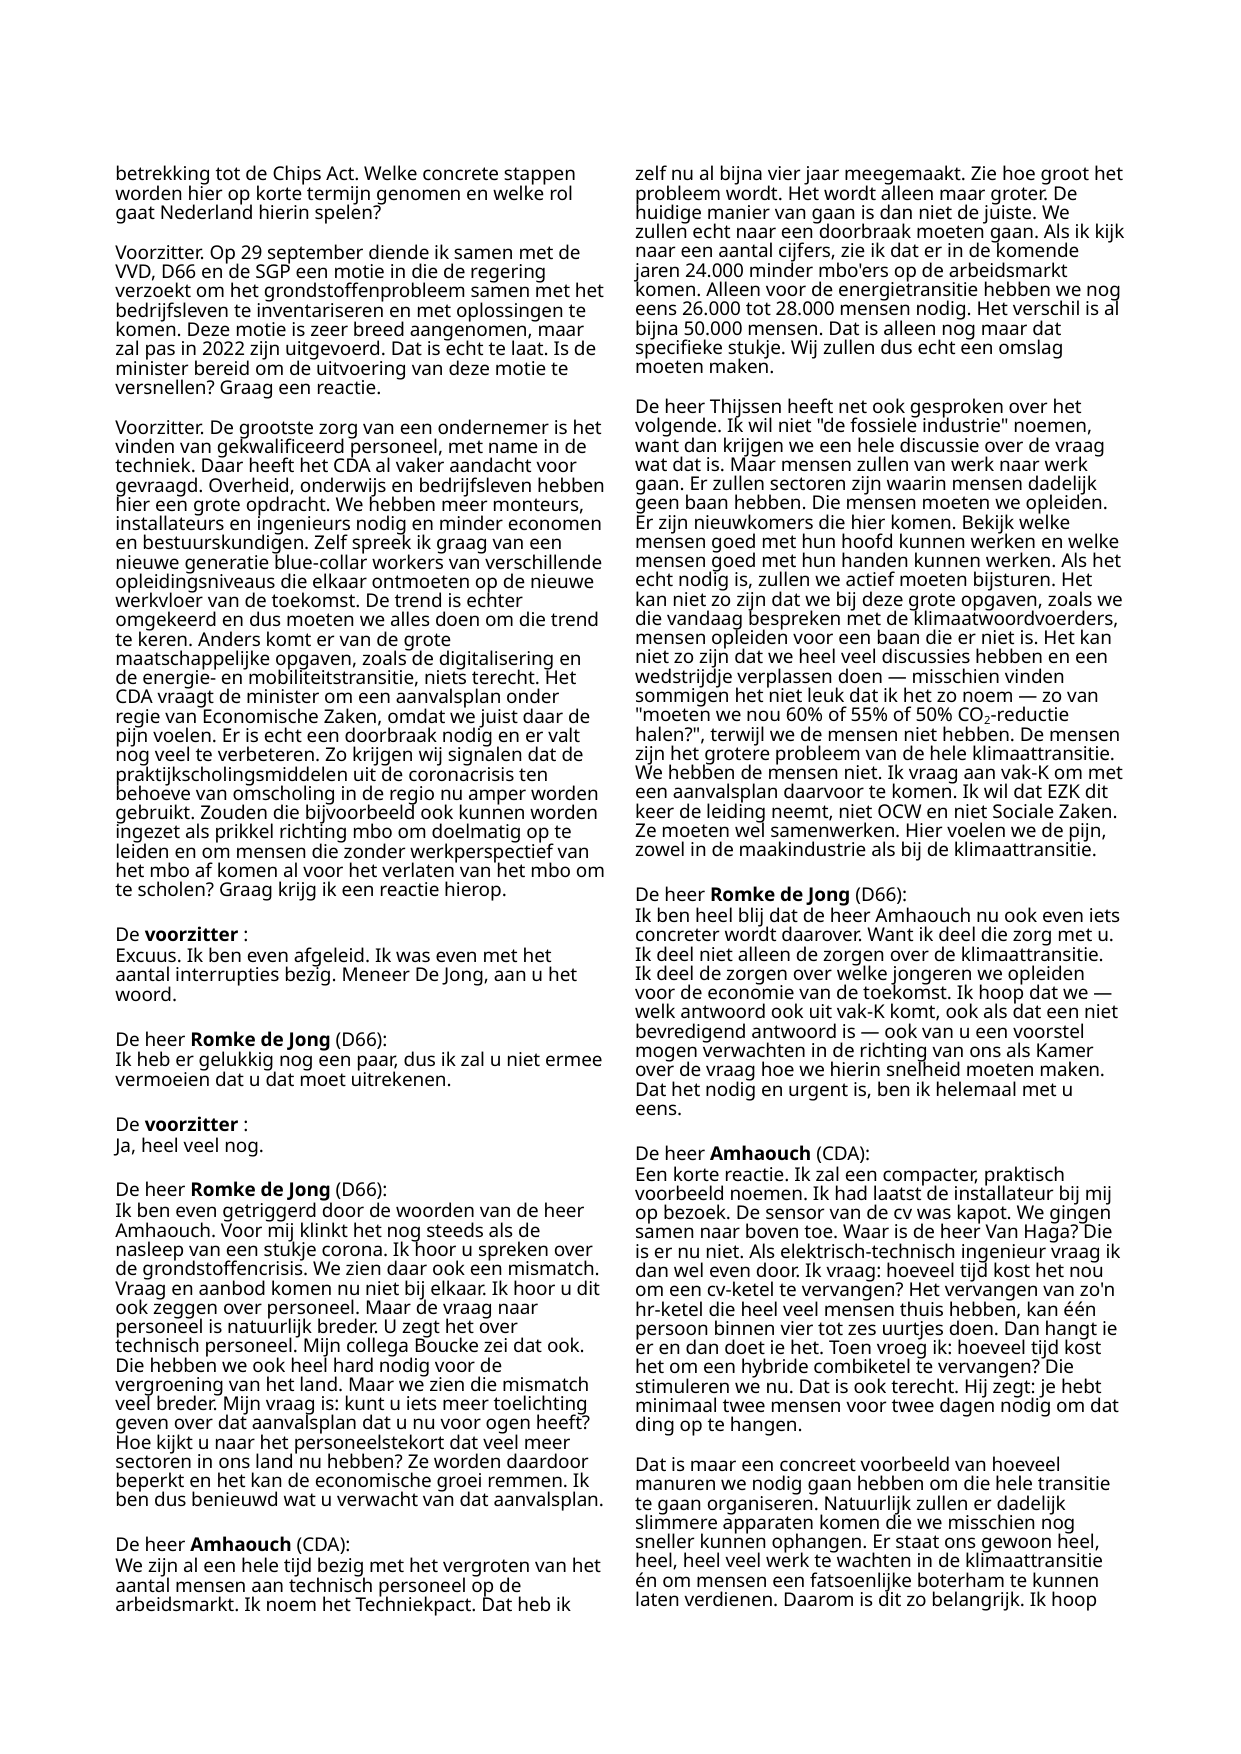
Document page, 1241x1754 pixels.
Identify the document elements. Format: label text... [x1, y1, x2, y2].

text Ik ben heel blij dat de heer Amhaouch nu ook even iets concreter wordt daarover. Want ik deel die zorg met u. Ik deel niet alleen de zorgen over de klimaattransitie. Ik deel de zorgen over welke jongeren we opleiden voor de economie van de toekomst. Ik hoop dat we — welk antwoord ook uit vak-K komt, ook als dat een niet bevredigend antwoord is — ook van u een voorstel mogen verwachten in de richting van ons als Kamer over de vraag hoe we hierin snelheid moeten maken. Dat het nodig en urgent is, ben ik helemaal met u eens. [635, 907, 1125, 1119]
text De heer Romke de Jong (D66): [635, 881, 1125, 907]
text De heer Amhaouch (CDA): [635, 1140, 1125, 1166]
text We zijn al een hele tijd bezig met het vergroten van het aantal mensen aan technisch personeel op de arbeidsmarkt. Ik noem het Techniekpact. Dat heb ik [115, 1557, 605, 1615]
text betrekking tot de Chips Act. Welke concrete stappen worden hier op korte termijn genomen en welke rol gaat Nederland hierin spelen? [115, 165, 605, 223]
text Dat is maar een concreet voorbeeld van hoeveel manuren we nodig gaan hebben om die hele transitie te gaan organiseren. Natuurlijk zullen er dadelijk slimmere apparaten komen die we misschien nog sneller kunnen ophangen. Er staat ons gewoon heel, heel, heel veel werk te wachten in de klimaattransitie én om mensen een fatsoenlijke boterham te kunnen laten verdienen. Daarom is dit zo belangrijk. Ik hoop [635, 1456, 1125, 1610]
text De voorzitter : [115, 921, 605, 947]
text De heer Amhaouch (CDA): [115, 1532, 605, 1557]
text zelf nu al bijna vier jaar meegemaakt. Zie hoe groot het probleem wordt. Het wordt alleen maar groter. De huidige manier van gaan is dan niet de juiste. We zullen echt naar een doorbraak moeten gaan. Als ik kijk naar een aantal cijfers, zie ik dat er in de komende jaren 24.000 minder mbo'ers op de arbeidsmarkt komen. Alleen voor de energietransitie hebben we nog eens 26.000 tot 28.000 mensen nodig. Het verschil is al bijna 50.000 mensen. Dat is alleen nog maar dat specifieke stukje. Wij zullen dus echt een omslag moeten maken. [635, 165, 1125, 377]
text Een korte reactie. Ik zal een compacter, praktisch voorbeeld noemen. Ik had laatst de installateur bij mij op bezoek. De sensor van de cv was kapot. We gingen samen naar boven toe. Waar is de heer Van Haga? Die is er nu niet. Als elektrisch-technisch ingenieur vraag ik dan wel even door. Ik vraag: hoeveel tijd kost het nou om een cv-ketel te vervangen? Het vervangen van zo'n hr-ketel die heel veel mensen thuis hebben, kan één persoon binnen vier tot zes uurtjes doen. Dan hangt ie er en dan doet ie het. Toen vroeg ik: hoeveel tijd kost het om een hybride combiketel te vervangen? Die stimuleren we nu. Dat is ook terecht. Hij zegt: je hebt minimaal twee mensen voor twee dagen nodig om dat ding op te hangen. [635, 1166, 1125, 1435]
text Ik ben even getriggerd door de woorden van de heer Amhaouch. Voor mij klinkt het nog steeds als de nasleep van een stukje corona. Ik hoor u spreken over de grondstoffencrisis. We zien daar ook een mismatch. Vraag en aanbod komen nu niet bij elkaar. Ik hoor u dit ook zeggen over personeel. Maar de vraag naar personeel is natuurlijk breder. U zegt het over technisch personeel. Mijn collega Boucke zei dat ook. Die hebben we ook heel hard nodig voor de vergroening van het land. Maar we zien die mismatch veel breder. Mijn vraag is: kunt u iets meer toelichting geven over dat aanvalsplan dat u nu voor ogen heeft? Hoe kijkt u naar het personeelstekort dat veel meer sectoren in ons land nu hebben? Ze worden daardoor beperkt en het kan de economische groei remmen. Ik ben dus benieuwd wat u verwacht van dat aanvalsplan. [115, 1202, 605, 1511]
text Voorzitter. De grootste zorg van een ondernemer is het vinden van gekwalificeerd personeel, met name in de techniek. Daar heeft het CDA al vaker aandacht voor gevraagd. Overheid, onderwijs en bedrijfsleven hebben hier een grote opdracht. We hebben meer monteurs, installateurs en ingenieurs nodig en minder economen en bestuurskundigen. Zelf spreek ik graag van een nieuwe generatie blue-collar workers van verschillende opleidingsniveaus die elkaar ontmoeten op de nieuwe werkvloer van de toekomst. De trend is echter omgekeerd en dus moeten we alles doen om die trend te keren. Anders komt er van de grote maatschappelijke opgaven, zoals de digitalisering en de energie- en mobiliteitstransitie, niets terecht. Het CDA vraagt de minister om een aanvalsplan onder regie van Economische Zaken, omdat we juist daar de pijn voelen. Er is echt een doorbraak nodig en er valt nog veel te verbeteren. Zo krijgen wij signalen dat de praktijkscholingsmiddelen uit de coronacrisis ten behoeve van omscholing in de regio nu amper worden gebruikt. Zouden die bijvoorbeeld ook kunnen worden ingezet als prikkel richting mbo om doelmatig op te leiden en om mensen die zonder werkperspectief van het mbo af komen al voor het verlaten van het mbo om te scholen? Graag krijg ik een reactie hierop. [115, 419, 605, 901]
text De heer Romke de Jong (D66): [115, 1026, 605, 1051]
text Excuus. Ik ben even afgeleid. Ik was even met het aantal interrupties bezig. Meneer De Jong, aan u het woord. [115, 947, 605, 1005]
text Ik heb er gelukkig nog een paar, dus ik zal u niet ermee vermoeien dat u dat moet uitrekenen. [115, 1051, 605, 1090]
text Voorzitter. Op 29 september diende ik samen met de VVD, D66 en de SGP een motie in die de regering verzoekt om het grondstoffenprobleem samen met het bedrijfsleven te inventariseren en met oplossingen te komen. Deze motie is zeer breed aangenomen, maar zal pas in 2022 zijn uitgevoerd. Dat is echt te laat. Is de minister bereid om de uitvoering van deze motie te versnellen? Graag een reactie. [115, 244, 605, 398]
text De voorzitter : [115, 1111, 605, 1137]
text De heer Romke de Jong (D66): [115, 1177, 605, 1202]
text Ja, heel veel nog. [115, 1137, 605, 1156]
text De heer Thijssen heeft net ook gesproken over het volgende. Ik wil niet "de fossiele industrie" noemen, want dan krijgen we een hele discussie over de vraag wat dat is. Maar mensen zullen van werk naar werk gaan. Er zullen sectoren zijn waarin mensen dadelijk geen baan hebben. Die mensen moeten we opleiden. Er zijn nieuwkomers die hier komen. Bekijk welke mensen goed met hun hoofd kunnen werken en welke mensen goed met hun handen kunnen werken. Als het echt nodig is, zullen we actief moeten bijsturen. Het kan niet zo zijn dat we bij deze grote opgaven, zoals we die vandaag bespreken met de klimaatwoordvoerders, mensen opleiden voor een baan die er niet is. Het kan niet zo zijn dat we heel veel discussies hebben en een wedstrijdje verplassen doen — misschien vinden sommigen het niet leuk dat ik het zo noem — zo van "moeten we nou 60% of 55% of 50% CO2-reductie halen?", terwijl we de mensen niet hebben. De mensen zijn het grotere probleem van de hele klimaattransitie. We hebben de mensen niet. Ik vraag aan vak-K om met een aanvalsplan daarvoor te komen. Ik wil dat EZK dit keer de leiding neemt, niet OCW en niet Sociale Zaken. Ze moeten wel samenwerken. Hier voelen we de pijn, zowel in de maakindustrie als bij de klimaattransitie. [635, 398, 1125, 861]
